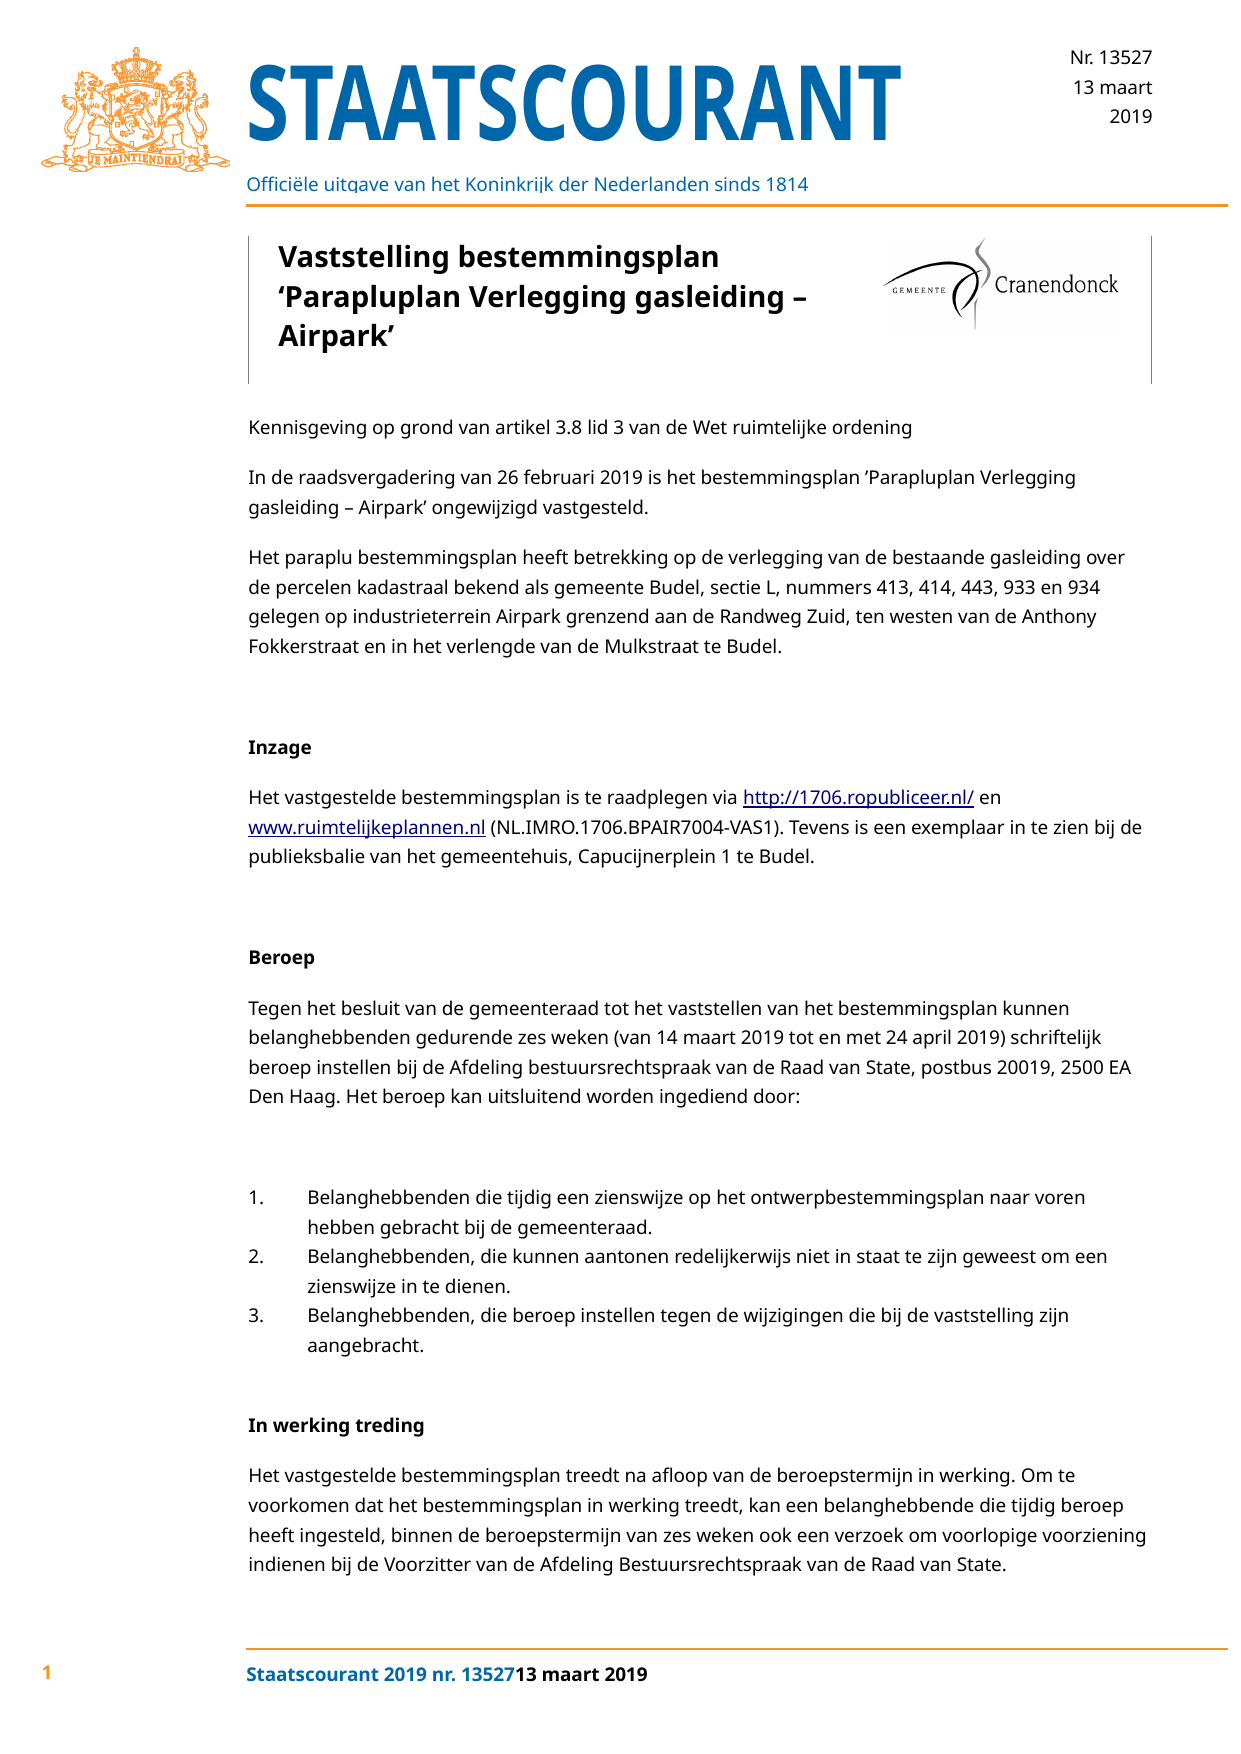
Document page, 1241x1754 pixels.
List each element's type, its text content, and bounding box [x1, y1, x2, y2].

text Het vastgestelde bestemmingsplan is te raadplegen via http://1706.ropubliceer.nl/ en www.ruimtelijkeplannen.nl (NL.IMRO.1706.BPAIR7004-VAS1). Tevens is een exemplaar in te zien bij de publieksbalie van het gemeentehuis, Capucijnerplein 1 te Budel. [248, 784, 1152, 869]
text In werking treding [248, 1412, 1152, 1438]
text Tegen het besluit van de gemeenteraad tot het vaststellen van het bestemmingsplan kunnen belanghebbenden gedurende zes weken (van 14 maart 2019 tot en met 24 april 2019) schriftelijk beroep instellen bij de Afdeling bestuursrechtspraak van de Raad van State, postbus 20019, 2500 EA Den Haag. Het beroep kan uitsluitend worden ingediend door: [248, 995, 1152, 1109]
table_header Vaststelling bestemmingsplan ‘Parapluplan Verlegging gasleiding – Airpark’ [249, 236, 850, 384]
text Het paraplu bestemmingsplan heeft betrekking op de verlegging van de bestaande gasleiding over de percelen kadastraal bekend als gemeente Budel, sectie L, nummers 413, 414, 443, 933 en 934 gelegen op industrieterrein Airpark grenzend aan de Randweg Zuid, ten westen van de Anthony Fokkerstraat en in het verlengde van de Mulkstraat te Budel. [248, 544, 1152, 659]
table_header [850, 236, 1151, 384]
list Belanghebbenden, die kunnen aantonen redelijkerwijs niet in staat te zijn geweest om een zienswijze in te dienen. [248, 1243, 1152, 1299]
text Beroep [248, 944, 1152, 970]
text Kennisgeving op grond van artikel 3.8 lid 3 van de Wet ruimtelijke ordening [248, 414, 1152, 440]
list Belanghebbenden, die beroep instellen tegen de wijzigingen die bij de vaststelling zijn aangebracht. [248, 1303, 1152, 1358]
list Belanghebbenden die tijdig een zienswijze op het ontwerpbestemmingsplan naar voren hebben gebracht bij de gemeenteraad. [248, 1184, 1152, 1240]
text Inzage [248, 734, 1152, 760]
picture [41, 47, 231, 172]
text Het vastgestelde bestemmingsplan treedt na afloop van de beroepstermijn in werking. Om te voorkomen dat het bestemmingsplan in werking treedt, kan een belanghebbende die tijdig beroep heeft ingesteld, binnen de beroepstermijn van zes weken ook een verzoek om voorlopige voorziening indienen bij de Voorzitter van de Afdeling Bestuursrechtspraak van de Raad van State. [248, 1463, 1152, 1577]
picture [882, 236, 1119, 331]
text In de raadsvergadering van 26 februari 2019 is het bestemmingsplan ’Parapluplan Verlegging gasleiding – Airpark’ ongewijzigd vastgesteld. [248, 464, 1152, 520]
